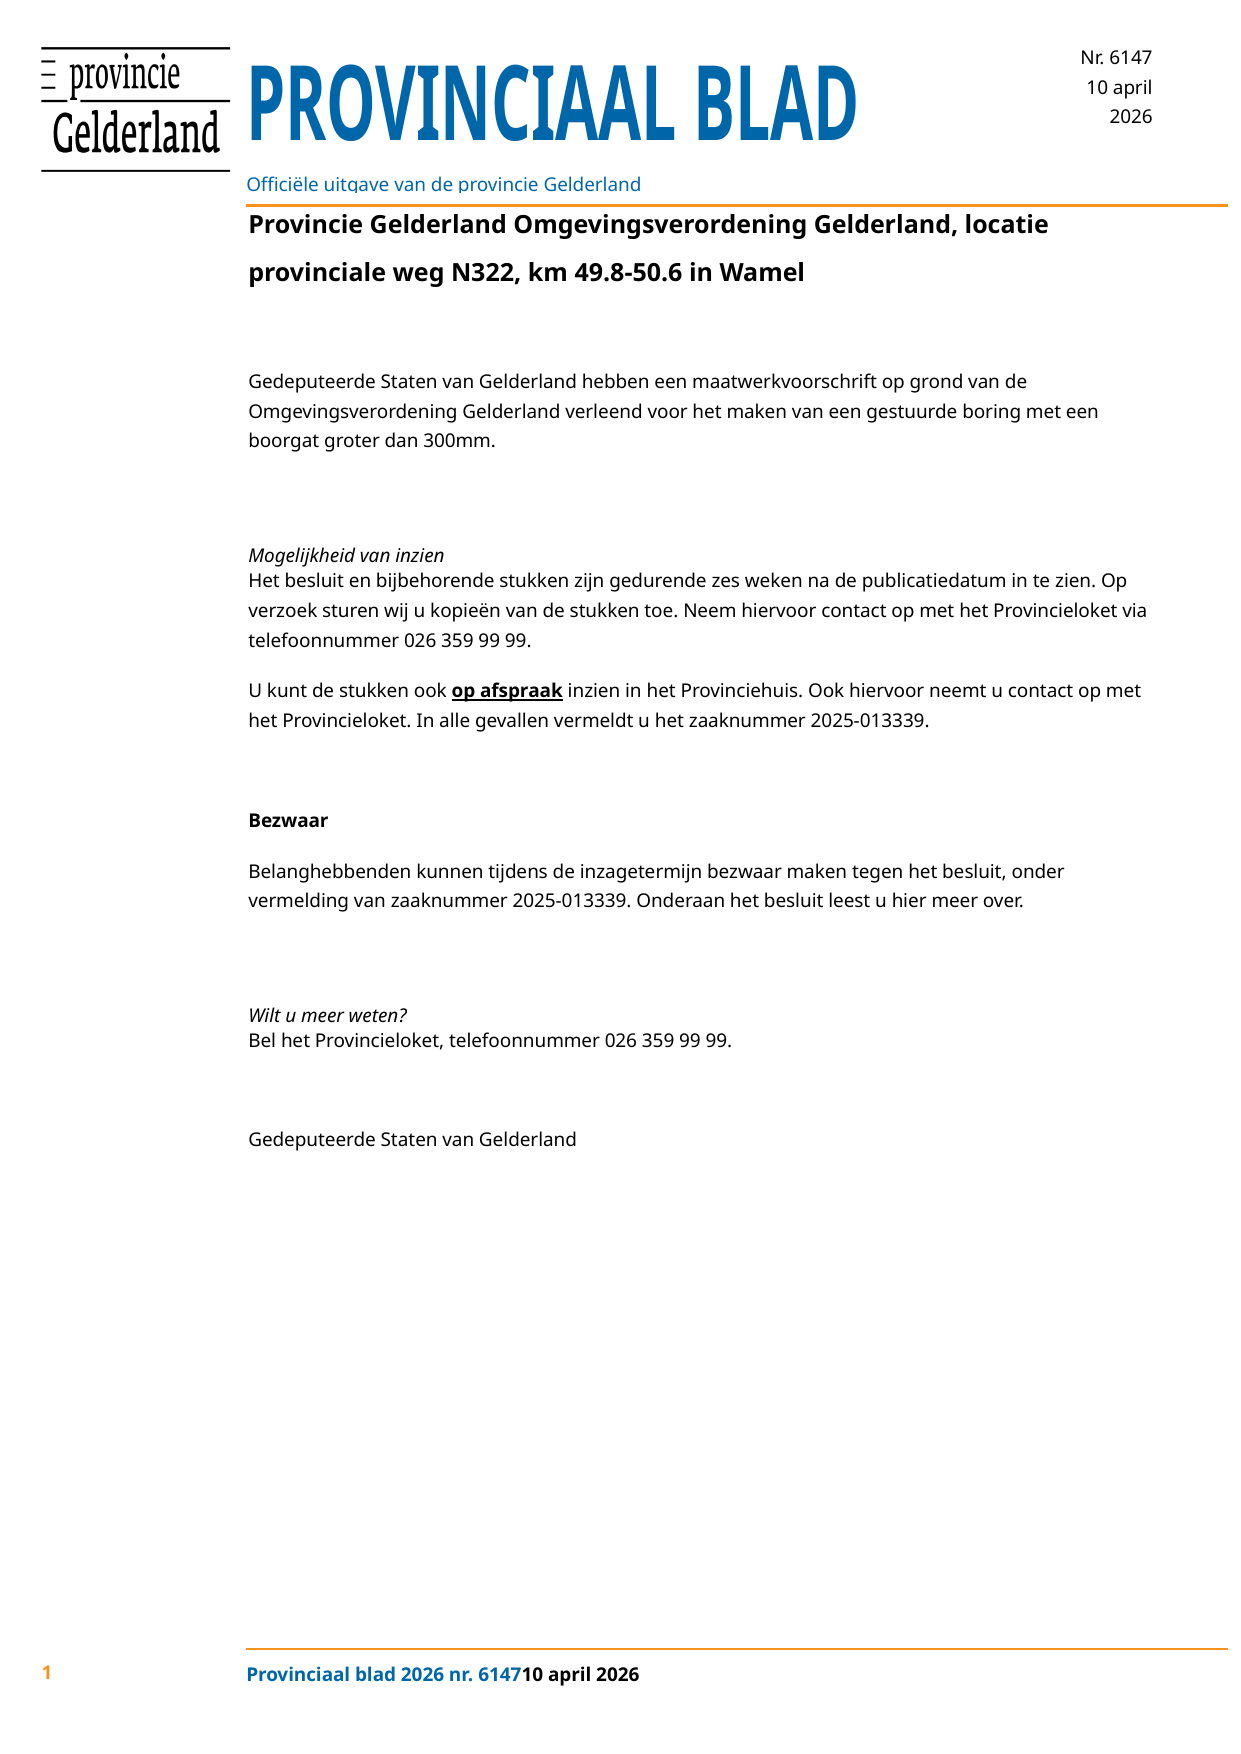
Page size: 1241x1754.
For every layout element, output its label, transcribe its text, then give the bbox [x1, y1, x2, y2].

text U kunt de stukken ook op afspraak inzien in het Provinciehuis. Ook hiervoor neemt u contact op met het Provincieloket. In alle gevallen vermeldt u het zaaknummer 2025-013339. [248, 677, 1152, 732]
text Belanghebbenden kunnen tijdens de inzagetermijn bezwaar maken tegen het besluit, onder vermelding van zaaknummer 2025-013339. Onderaan het besluit leest u hier meer over. [248, 858, 1152, 913]
text Bel het Provincieloket, telefoonnummer 026 359 99 99. [248, 1028, 1152, 1053]
text Gedeputeerde Staten van Gelderland [248, 1126, 1152, 1152]
text Gedeputeerde Staten van Gelderland hebben een maatwerkvoorschrift op grond van de Omgevingsverordening Gelderland verleend voor het maken van een gestuurde boring met een boorgat groter dan 300mm. [248, 368, 1152, 453]
text Mogelijkheid van inzien [248, 542, 1152, 568]
text Wilt u meer weten? [248, 1002, 1152, 1028]
text Het besluit en bijbehorende stukken zijn gedurende zes weken na de publicatiedatum in te zien. Op verzoek sturen wij u kopieën van de stukken toe. Neem hiervoor contact op met het Provincieloket via telefoonnummer 026 359 99 99. [248, 568, 1152, 652]
text Provincie Gelderland Omgevingsverordening Gelderland, locatie provinciale weg N322, km 49.8-50.6 in Wamel [248, 207, 1152, 288]
text Bezwaar [248, 808, 1152, 833]
picture [41, 47, 231, 172]
